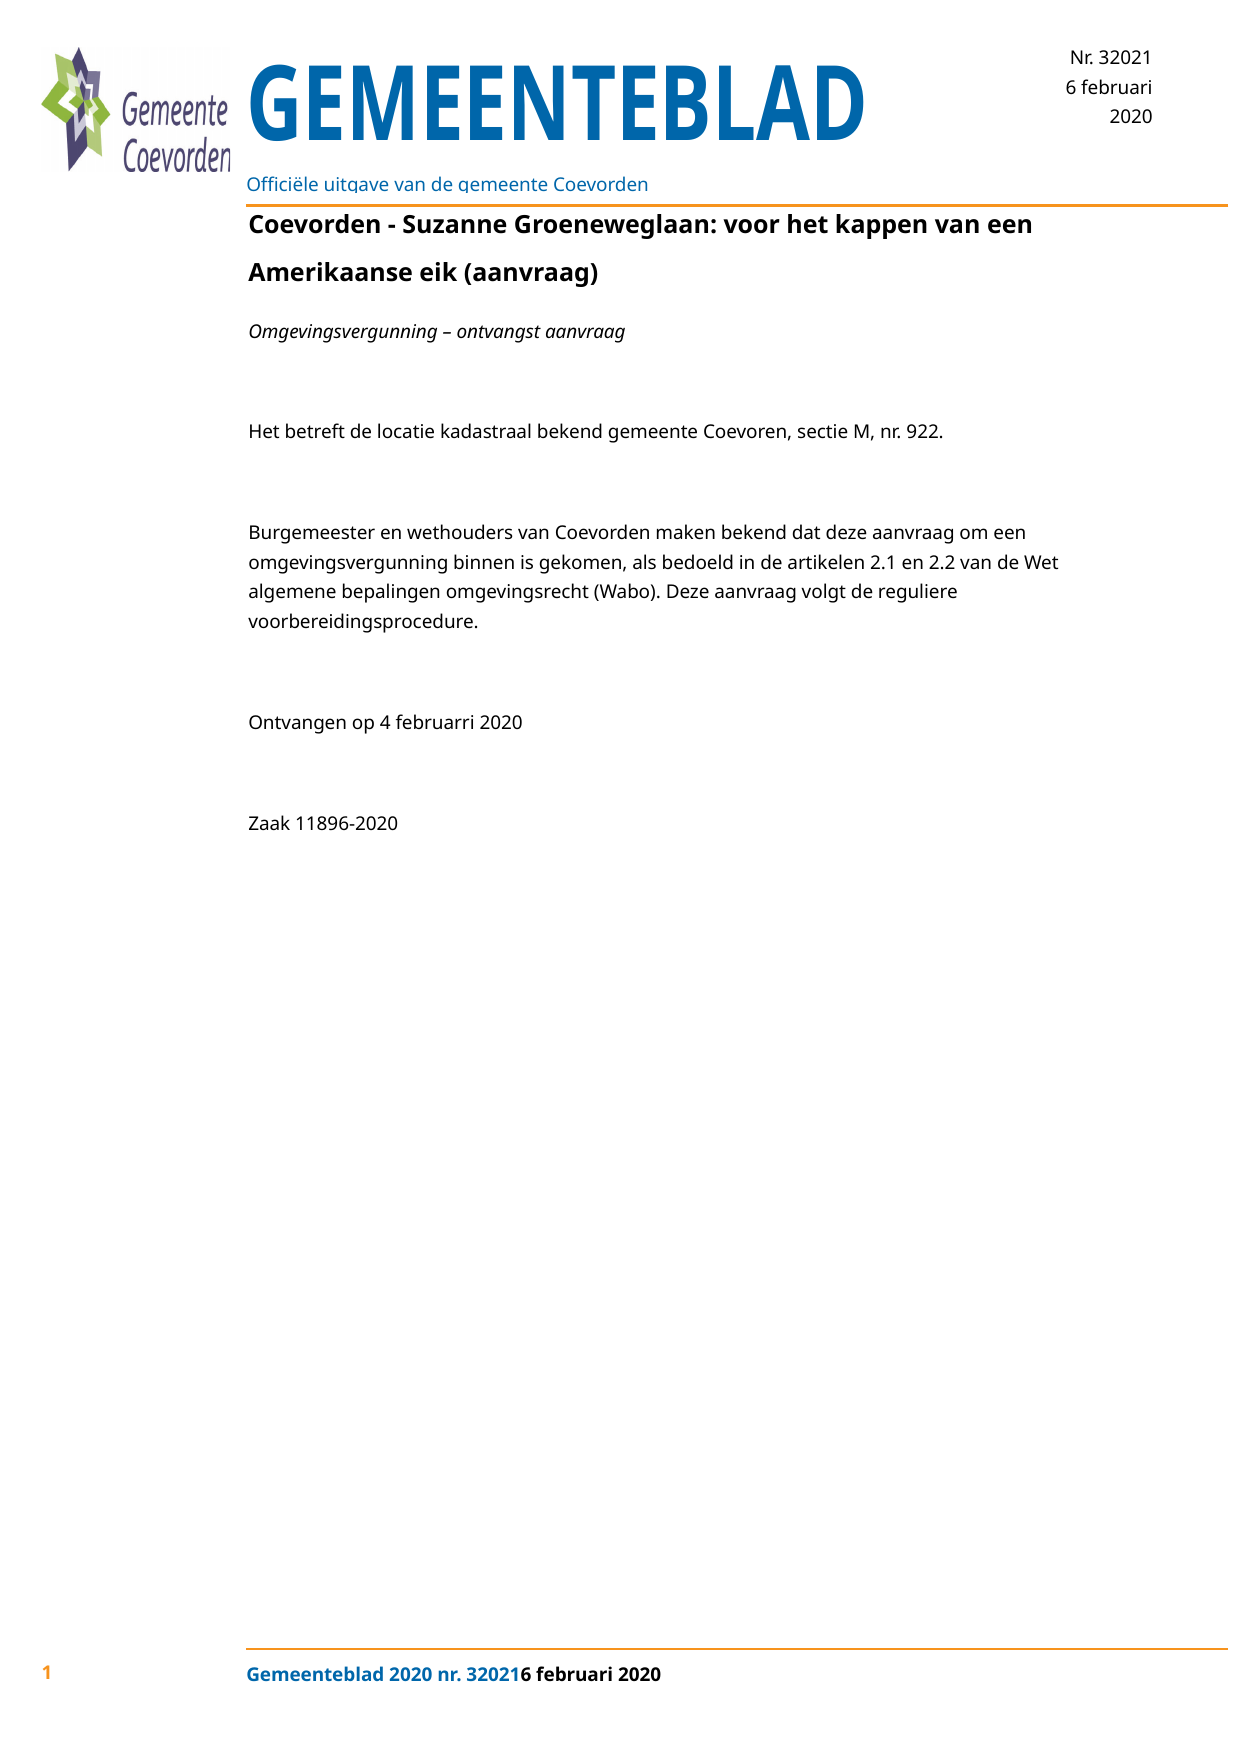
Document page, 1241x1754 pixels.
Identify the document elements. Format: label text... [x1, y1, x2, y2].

picture [41, 47, 231, 172]
text Ontvangen op 4 februarri 2020 [248, 709, 1152, 735]
text Het betreft de locatie kadastraal bekend gemeente Coevoren, sectie M, nr. 922. [248, 419, 1152, 444]
text Coevorden - Suzanne Groeneweglaan: voor het kappen van een Amerikaanse eik (aanvraag) [248, 207, 1152, 288]
text Zaak 11896-2020 [248, 810, 1152, 836]
text Burgemeester en wethouders van Coevorden maken bekend dat deze aanvraag om een omgevingsvergunning binnen is gekomen, als bedoeld in de artikelen 2.1 en 2.2 van de Wet algemene bepalingen omgevingsrecht (Wabo). Deze aanvraag volgt de reguliere voorbereidingsprocedure. [248, 519, 1152, 634]
text Omgevingsvergunning – ontvangst aanvraag [248, 318, 1152, 344]
